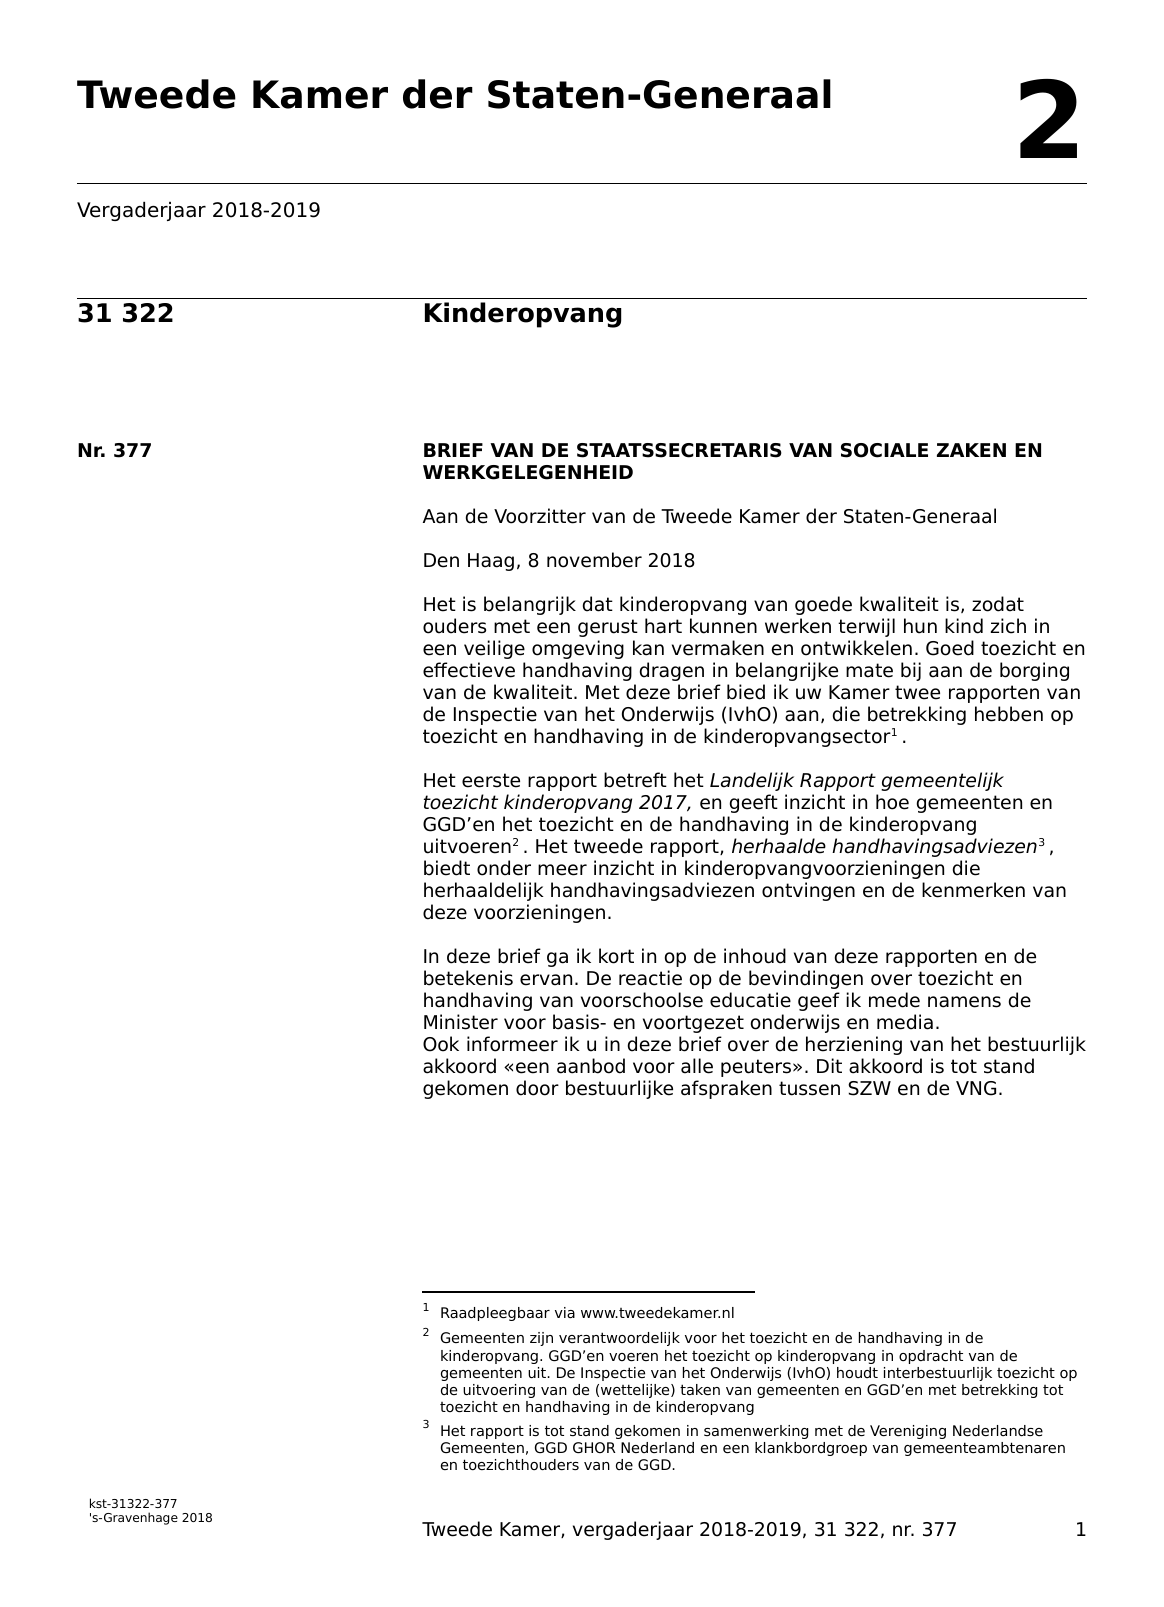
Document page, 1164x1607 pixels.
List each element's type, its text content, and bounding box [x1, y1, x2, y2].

text Aan de Voorzitter van de Tweede Kamer der Staten-Generaal [422, 506, 1087, 528]
table_header 2 [886, 59, 1087, 183]
subtitle Nr. 377 BRIEF VAN DE STAATSSECRETARIS VAN SOCIALE ZAKEN EN WERKGELEGENHEID [77, 440, 1087, 484]
text 's-Gravenhage 2018 [88, 1511, 323, 1525]
text Raadpleegbaar via www.tweedekamer.nl [422, 1301, 1087, 1323]
text Den Haag, 8 november 2018 [422, 550, 1087, 572]
table_header Tweede Kamer der Staten-Generaal [77, 59, 886, 183]
text Het rapport is tot stand gekomen in samenwerking met de Vereniging Nederlandse Gemeenten, GGD GHOR Nederland en een klankbordgroep van gemeenteambtenaren en toezichthouders van de GGD. [422, 1418, 1087, 1474]
text Het eerste rapport betreft het Landelijk Rapport gemeentelijk toezicht kinderopvang 2017, en geeft inzicht in hoe gemeenten en GGD’en het toezicht en de handhaving in de kinderopvang uitvoeren. Het tweede rapport, herhaalde handhavingsadviezen, biedt onder meer inzicht in kinderopvangvoorzieningen die herhaaldelijk handhavingsadviezen ontvingen en de kenmerken van deze voorzieningen. [422, 770, 1087, 924]
text In deze brief ga ik kort in op de inhoud van deze rapporten en de betekenis ervan. De reactie op de bevindingen over toezicht en handhaving van voorschoolse educatie geef ik mede namens de Minister voor basis- en voortgezet onderwijs en media. [422, 946, 1087, 1034]
text Ook informeer ik u in deze brief over de herziening van het bestuurlijk akkoord «een aanbod voor alle peuters». Dit akkoord is tot stand gekomen door bestuurlijke afspraken tussen SZW en de VNG. [422, 1034, 1087, 1100]
text Gemeenten zijn verantwoordelijk voor het toezicht en de handhaving in de kinderopvang. GGD’en voeren het toezicht op kinderopvang in opdracht van de gemeenten uit. De Inspectie van het Onderwijs (IvhO) houdt interbestuurlijk toezicht op de uitvoering van de (wettelijke) taken van gemeenten en GGD’en met betrekking tot toezicht en handhaving in de kinderopvang [422, 1326, 1087, 1416]
text Het is belangrijk dat kinderopvang van goede kwaliteit is, zodat ouders met een gerust hart kunnen werken terwijl hun kind zich in een veilige omgeving kan vermaken en ontwikkelen. Goed toezicht en effectieve handhaving dragen in belangrijke mate bij aan de borging van de kwaliteit. Met deze brief bied ik uw Kamer twee rapporten van de Inspectie van het Onderwijs (IvhO) aan, die betrekking hebben op toezicht en handhaving in de kinderopvangsector. [422, 594, 1087, 748]
subtitle 31 322 Kinderopvang [77, 299, 1087, 329]
text kst-31322-377 [88, 1497, 323, 1511]
table_cell Vergaderjaar 2018-2019 [77, 184, 1087, 298]
